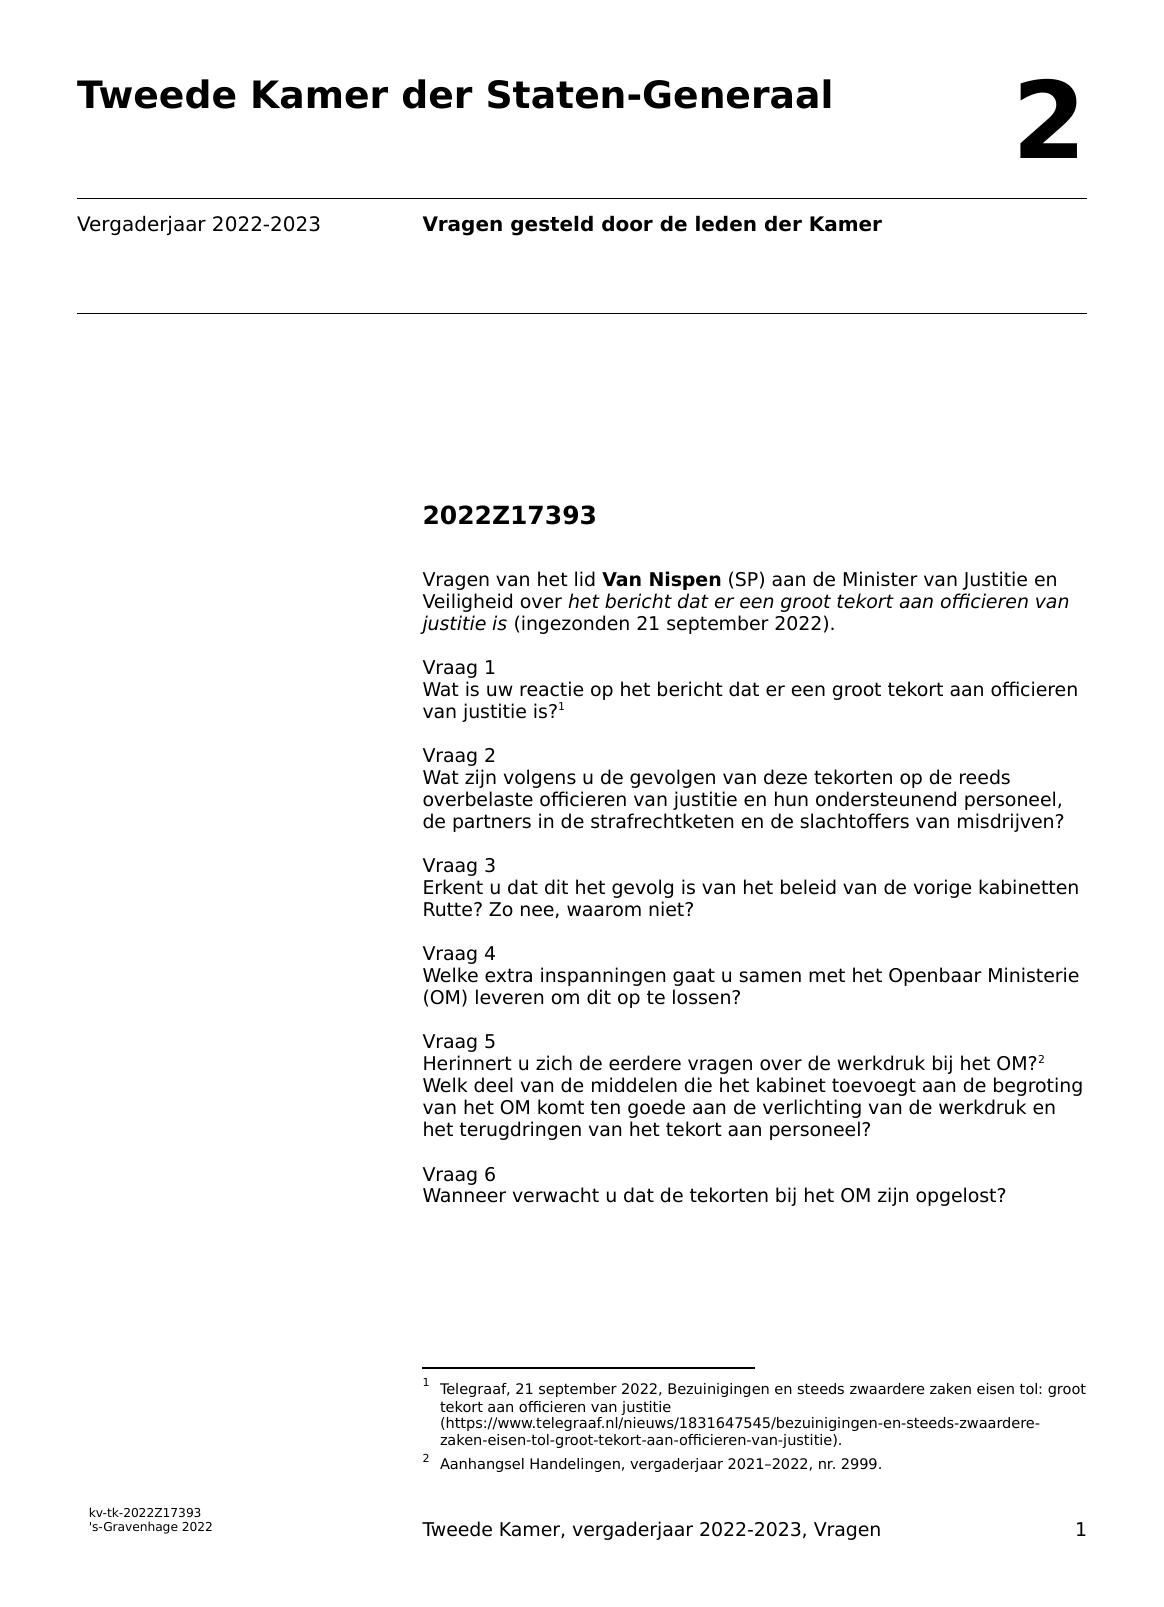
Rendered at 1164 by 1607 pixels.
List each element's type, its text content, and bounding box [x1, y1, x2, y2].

text kv-tk-2022Z17393 [88, 1506, 323, 1520]
text Erkent u dat dit het gevolg is van het beleid van de vorige kabinetten Rutte? Zo nee, waarom niet? [422, 877, 1087, 921]
table_header Tweede Kamer der Staten-Generaal [77, 59, 886, 198]
text Welke extra inspanningen gaat u samen met het Openbaar Ministerie (OM) leveren om dit op te lossen? [422, 965, 1087, 1009]
text Vraag 1 [422, 657, 1087, 679]
text Aanhangsel Handelingen, vergaderjaar 2021–2022, nr. 2999. [422, 1452, 1087, 1474]
text Vraag 2 [422, 745, 1087, 767]
text Vragen van het lid Van Nispen (SP) aan de Minister van Justitie en Veiligheid over het bericht dat er een groot tekort aan officieren van justitie is (ingezonden 21 september 2022). [422, 569, 1087, 635]
table_header 2 [886, 59, 1087, 198]
text 2022Z17393 [422, 501, 1087, 531]
text Vraag 3 [422, 855, 1087, 877]
text Wat zijn volgens u de gevolgen van deze tekorten op de reeds overbelaste officieren van justitie en hun ondersteunend personeel, de partners in de strafrechtketen en de slachtoffers van misdrijven? [422, 767, 1087, 833]
text Telegraaf, 21 september 2022, Bezuinigingen en steeds zwaardere zaken eisen tol: groot tekort aan officieren van justitie (https://www.telegraaf.nl/nieuws/1831647545/bezuinigingen-en-steeds-zwaardere-zaken-eisen-tol-groot-tekort-aan-officieren-van-justitie). [422, 1377, 1087, 1449]
text Vraag 4 [422, 943, 1087, 965]
table_cell Vragen gesteld door de leden der Kamer [422, 199, 1087, 313]
text Vraag 6 [422, 1163, 1087, 1185]
table_cell Vergaderjaar 2022-2023 [77, 199, 422, 313]
text Wat is uw reactie op het bericht dat er een groot tekort aan officieren van justitie is? [422, 679, 1087, 723]
text Vraag 5 [422, 1031, 1087, 1053]
text Wanneer verwacht u dat de tekorten bij het OM zijn opgelost? [422, 1185, 1087, 1207]
text 's-Gravenhage 2022 [88, 1520, 323, 1534]
text Herinnert u zich de eerdere vragen over de werkdruk bij het OM? Welk deel van de middelen die het kabinet toevoegt aan de begroting van het OM komt ten goede aan de verlichting van de werkdruk en het terugdringen van het tekort aan personeel? [422, 1053, 1087, 1141]
